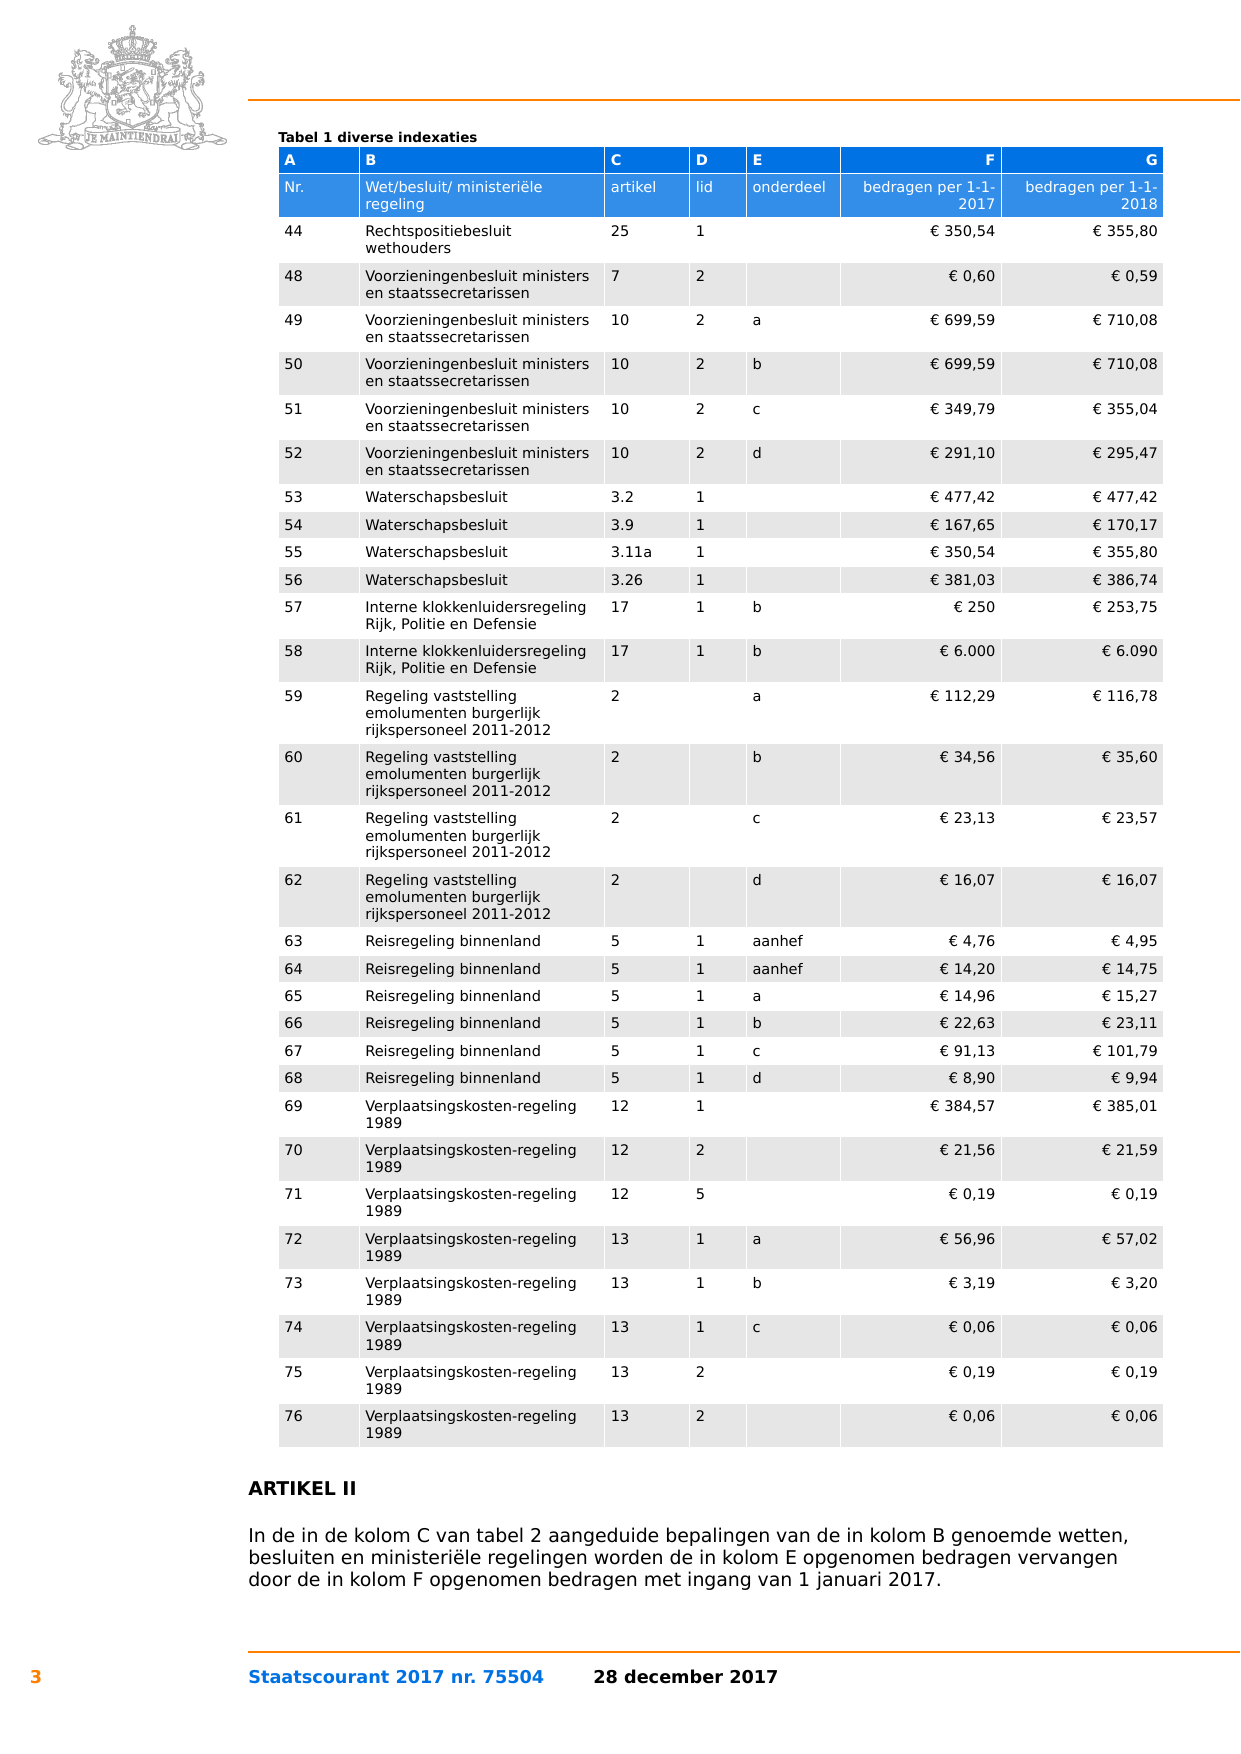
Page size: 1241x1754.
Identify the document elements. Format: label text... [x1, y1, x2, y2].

table_cell Rechtspositiebesluit wethouders [360, 219, 604, 262]
table_cell 1 [690, 1093, 746, 1136]
table_cell [690, 683, 746, 743]
table_cell 2 [690, 307, 746, 351]
table_cell 13 [605, 1270, 689, 1314]
table_cell Voorzieningenbesluit ministers en staatssecretarissen [360, 263, 604, 306]
table_cell € 699,59 [841, 307, 1001, 351]
table_cell € 9,94 [1002, 1065, 1163, 1092]
table_cell € 34,56 [841, 744, 1001, 805]
table_cell lid [690, 174, 746, 217]
table_cell € 0,19 [841, 1359, 1001, 1402]
table_cell € 23,13 [841, 806, 1001, 866]
table_cell a [747, 983, 840, 1009]
table_cell 2 [690, 352, 746, 395]
table_cell a [747, 307, 840, 351]
table_cell € 385,01 [1002, 1093, 1163, 1136]
table_cell € 14,75 [1002, 956, 1163, 982]
table_cell € 384,57 [841, 1093, 1001, 1136]
table_cell 49 [279, 307, 359, 351]
table_cell Reisregeling binnenland [360, 1038, 604, 1064]
table_cell 50 [279, 352, 359, 395]
table_cell [747, 219, 840, 262]
table_cell € 23,57 [1002, 806, 1163, 866]
table_cell [747, 1182, 840, 1225]
table_cell 5 [605, 983, 689, 1009]
table_cell 3.11a [605, 540, 689, 566]
table_cell artikel [605, 174, 689, 217]
table_cell Verplaatsingskosten-regeling 1989 [360, 1315, 604, 1358]
table_cell Reisregeling binnenland [360, 956, 604, 982]
table_cell 44 [279, 219, 359, 262]
table_header Tabel 1 diverse indexaties [278, 130, 1163, 146]
table_cell € 355,80 [1002, 540, 1163, 566]
table_cell A [279, 147, 359, 173]
table_cell a [747, 683, 840, 743]
table_cell Reisregeling binnenland [360, 1065, 604, 1092]
table_cell 13 [605, 1315, 689, 1358]
table_cell 1 [690, 1315, 746, 1358]
table_cell 2 [690, 440, 746, 484]
table_cell € 16,07 [1002, 867, 1163, 927]
table_cell 1 [690, 485, 746, 511]
table_cell E [747, 147, 840, 173]
table_cell b [747, 1011, 840, 1037]
table_cell € 35,60 [1002, 744, 1163, 805]
table_cell 3.2 [605, 485, 689, 511]
table_cell € 6.090 [1002, 639, 1163, 682]
table_cell 2 [690, 1137, 746, 1181]
table_cell D [690, 147, 746, 173]
table_cell 65 [279, 983, 359, 1009]
table_cell 1 [690, 639, 746, 682]
table_cell € 0,19 [1002, 1359, 1163, 1402]
table_cell [747, 1359, 840, 1402]
table_cell € 3,20 [1002, 1270, 1163, 1314]
table_cell 1 [690, 1065, 746, 1092]
table_cell G [1002, 147, 1163, 173]
table_cell 1 [690, 929, 746, 955]
table_cell 13 [605, 1404, 689, 1447]
table_cell € 112,29 [841, 683, 1001, 743]
table_cell € 8,90 [841, 1065, 1001, 1092]
table_cell 5 [605, 956, 689, 982]
table_cell aanhef [747, 929, 840, 955]
table_cell € 23,11 [1002, 1011, 1163, 1037]
table_cell 10 [605, 352, 689, 395]
table_cell 72 [279, 1226, 359, 1269]
table_cell 2 [690, 1404, 746, 1447]
table_cell € 6.000 [841, 639, 1001, 682]
table_cell b [747, 352, 840, 395]
table_cell 75 [279, 1359, 359, 1402]
text In de in de kolom C van tabel 2 aangeduide bepalingen van de in kolom B genoemde wetten, besluiten en ministeriële regelingen worden de in kolom E opgenomen bedragen vervangen door de in kolom F opgenomen bedragen met ingang van 1 januari 2017. [248, 1525, 1163, 1591]
table_cell € 21,56 [841, 1137, 1001, 1181]
table_cell € 21,59 [1002, 1137, 1163, 1181]
table_cell € 16,07 [841, 867, 1001, 927]
table_cell 1 [690, 1038, 746, 1064]
table_cell 1 [690, 567, 746, 593]
table_cell € 0,06 [841, 1404, 1001, 1447]
table_cell 56 [279, 567, 359, 593]
table_cell 5 [605, 1038, 689, 1064]
table_cell Waterschapsbesluit [360, 485, 604, 511]
table_cell bedragen per 1-1-2017 [841, 174, 1001, 217]
table_cell 12 [605, 1137, 689, 1181]
table_cell Voorzieningenbesluit ministers en staatssecretarissen [360, 396, 604, 439]
table_cell 2 [690, 396, 746, 439]
table_cell onderdeel [747, 174, 840, 217]
table_cell [747, 1093, 840, 1136]
table_cell € 386,74 [1002, 567, 1163, 593]
table_cell 2 [690, 263, 746, 306]
table_cell € 0,06 [1002, 1315, 1163, 1358]
table_cell 76 [279, 1404, 359, 1447]
picture [38, 25, 227, 150]
table_cell 1 [690, 1226, 746, 1269]
table_cell 1 [690, 540, 746, 566]
table_cell € 350,54 [841, 540, 1001, 566]
table_cell d [747, 1065, 840, 1092]
table_cell Verplaatsingskosten-regeling 1989 [360, 1404, 604, 1447]
table_cell Regeling vaststelling emolumenten burgerlijk rijkspersoneel 2011-2012 [360, 744, 604, 805]
table_cell € 350,54 [841, 219, 1001, 262]
table_cell [747, 512, 840, 538]
table_cell 2 [605, 867, 689, 927]
table_cell € 167,65 [841, 512, 1001, 538]
table_cell c [747, 806, 840, 866]
table_cell [747, 485, 840, 511]
table_cell € 0,59 [1002, 263, 1163, 306]
table_cell 73 [279, 1270, 359, 1314]
table_cell 17 [605, 639, 689, 682]
table_cell € 0,06 [1002, 1404, 1163, 1447]
table_cell Interne klokkenluidersregeling Rijk, Politie en Defensie [360, 594, 604, 638]
table_cell b [747, 639, 840, 682]
table_cell [747, 567, 840, 593]
table_cell aanhef [747, 956, 840, 982]
table_cell 69 [279, 1093, 359, 1136]
table_cell Verplaatsingskosten-regeling 1989 [360, 1182, 604, 1225]
subtitle ARTIKEL II [248, 1478, 1163, 1500]
table_cell 7 [605, 263, 689, 306]
table_cell € 291,10 [841, 440, 1001, 484]
table_cell € 253,75 [1002, 594, 1163, 638]
table_cell 48 [279, 263, 359, 306]
table_cell 61 [279, 806, 359, 866]
table_cell € 14,96 [841, 983, 1001, 1009]
table_cell Reisregeling binnenland [360, 1011, 604, 1037]
table_cell b [747, 744, 840, 805]
table_cell 5 [690, 1182, 746, 1225]
table_cell 68 [279, 1065, 359, 1092]
table_cell F [841, 147, 1001, 173]
table_cell Interne klokkenluidersregeling Rijk, Politie en Defensie [360, 639, 604, 682]
table_cell € 15,27 [1002, 983, 1163, 1009]
table_cell [747, 1404, 840, 1447]
table_cell 12 [605, 1182, 689, 1225]
table_cell 67 [279, 1038, 359, 1064]
table_cell Regeling vaststelling emolumenten burgerlijk rijkspersoneel 2011-2012 [360, 806, 604, 866]
table_cell € 0,19 [1002, 1182, 1163, 1225]
table_cell 1 [690, 1270, 746, 1314]
table_cell € 699,59 [841, 352, 1001, 395]
table_cell € 4,95 [1002, 929, 1163, 955]
table_cell 10 [605, 307, 689, 351]
table_cell 3.9 [605, 512, 689, 538]
table_cell € 710,08 [1002, 307, 1163, 351]
table_cell [690, 744, 746, 805]
table_cell 3.26 [605, 567, 689, 593]
table_cell € 0,60 [841, 263, 1001, 306]
table_cell 1 [690, 594, 746, 638]
table_cell C [605, 147, 689, 173]
table_cell d [747, 867, 840, 927]
table_cell € 4,76 [841, 929, 1001, 955]
table_cell Waterschapsbesluit [360, 512, 604, 538]
table_cell 70 [279, 1137, 359, 1181]
table_cell 55 [279, 540, 359, 566]
table_cell 52 [279, 440, 359, 484]
table_cell 51 [279, 396, 359, 439]
table_cell Regeling vaststelling emolumenten burgerlijk rijkspersoneel 2011-2012 [360, 683, 604, 743]
table_cell Verplaatsingskosten-regeling 1989 [360, 1093, 604, 1136]
table_cell 12 [605, 1093, 689, 1136]
table_cell b [747, 594, 840, 638]
table_cell € 101,79 [1002, 1038, 1163, 1064]
table_cell 71 [279, 1182, 359, 1225]
table_cell € 91,13 [841, 1038, 1001, 1064]
table_cell 63 [279, 929, 359, 955]
table_cell 10 [605, 396, 689, 439]
table_cell Verplaatsingskosten-regeling 1989 [360, 1359, 604, 1402]
table_cell € 0,19 [841, 1182, 1001, 1225]
table_cell 25 [605, 219, 689, 262]
table_cell a [747, 1226, 840, 1269]
table_cell bedragen per 1-1-2018 [1002, 174, 1163, 217]
table_cell Voorzieningenbesluit ministers en staatssecretarissen [360, 352, 604, 395]
table_cell € 250 [841, 594, 1001, 638]
table_cell € 3,19 [841, 1270, 1001, 1314]
table_cell Verplaatsingskosten-regeling 1989 [360, 1270, 604, 1314]
table_cell 59 [279, 683, 359, 743]
table_cell 64 [279, 956, 359, 982]
table_cell 62 [279, 867, 359, 927]
table_cell Nr. [279, 174, 359, 217]
table_cell c [747, 396, 840, 439]
table_cell € 57,02 [1002, 1226, 1163, 1269]
table_cell € 170,17 [1002, 512, 1163, 538]
table_cell 2 [605, 744, 689, 805]
table_cell 17 [605, 594, 689, 638]
table_cell € 477,42 [1002, 485, 1163, 511]
table_cell Voorzieningenbesluit ministers en staatssecretarissen [360, 440, 604, 484]
table_cell Regeling vaststelling emolumenten burgerlijk rijkspersoneel 2011-2012 [360, 867, 604, 927]
table_cell € 355,80 [1002, 219, 1163, 262]
table_cell Wet/besluit/ ministeriële regeling [360, 174, 604, 217]
table_cell 1 [690, 956, 746, 982]
table_cell 5 [605, 1011, 689, 1037]
table_cell Reisregeling binnenland [360, 929, 604, 955]
table_cell Verplaatsingskosten-regeling 1989 [360, 1137, 604, 1181]
table_cell 2 [605, 806, 689, 866]
table_cell b [747, 1270, 840, 1314]
table_cell d [747, 440, 840, 484]
table_cell 66 [279, 1011, 359, 1037]
table_cell 54 [279, 512, 359, 538]
table_cell Waterschapsbesluit [360, 540, 604, 566]
table_cell € 710,08 [1002, 352, 1163, 395]
table_cell € 381,03 [841, 567, 1001, 593]
table_cell Verplaatsingskosten-regeling 1989 [360, 1226, 604, 1269]
table_cell 10 [605, 440, 689, 484]
table_cell Waterschapsbesluit [360, 567, 604, 593]
table_cell c [747, 1315, 840, 1358]
table_cell Voorzieningenbesluit ministers en staatssecretarissen [360, 307, 604, 351]
table_cell € 0,06 [841, 1315, 1001, 1358]
table_cell 2 [690, 1359, 746, 1402]
table_cell 1 [690, 983, 746, 1009]
table_cell 5 [605, 1065, 689, 1092]
table_cell B [360, 147, 604, 173]
table_cell € 14,20 [841, 956, 1001, 982]
table_cell [690, 806, 746, 866]
table_cell 2 [605, 683, 689, 743]
table_cell 13 [605, 1226, 689, 1269]
table_cell 57 [279, 594, 359, 638]
table_cell c [747, 1038, 840, 1064]
table_cell 5 [605, 929, 689, 955]
table_cell 1 [690, 512, 746, 538]
table_cell 13 [605, 1359, 689, 1402]
table_cell € 349,79 [841, 396, 1001, 439]
table_cell [747, 540, 840, 566]
table_cell 58 [279, 639, 359, 682]
table_cell [690, 867, 746, 927]
table_cell € 355,04 [1002, 396, 1163, 439]
table_cell [747, 263, 840, 306]
table_cell 1 [690, 1011, 746, 1037]
table_cell 74 [279, 1315, 359, 1358]
table_cell Reisregeling binnenland [360, 983, 604, 1009]
table_cell 60 [279, 744, 359, 805]
table_cell 53 [279, 485, 359, 511]
table_cell € 477,42 [841, 485, 1001, 511]
table_cell € 22,63 [841, 1011, 1001, 1037]
table_cell [747, 1137, 840, 1181]
table_cell € 295,47 [1002, 440, 1163, 484]
table_cell € 116,78 [1002, 683, 1163, 743]
table_cell € 56,96 [841, 1226, 1001, 1269]
table_cell 1 [690, 219, 746, 262]
